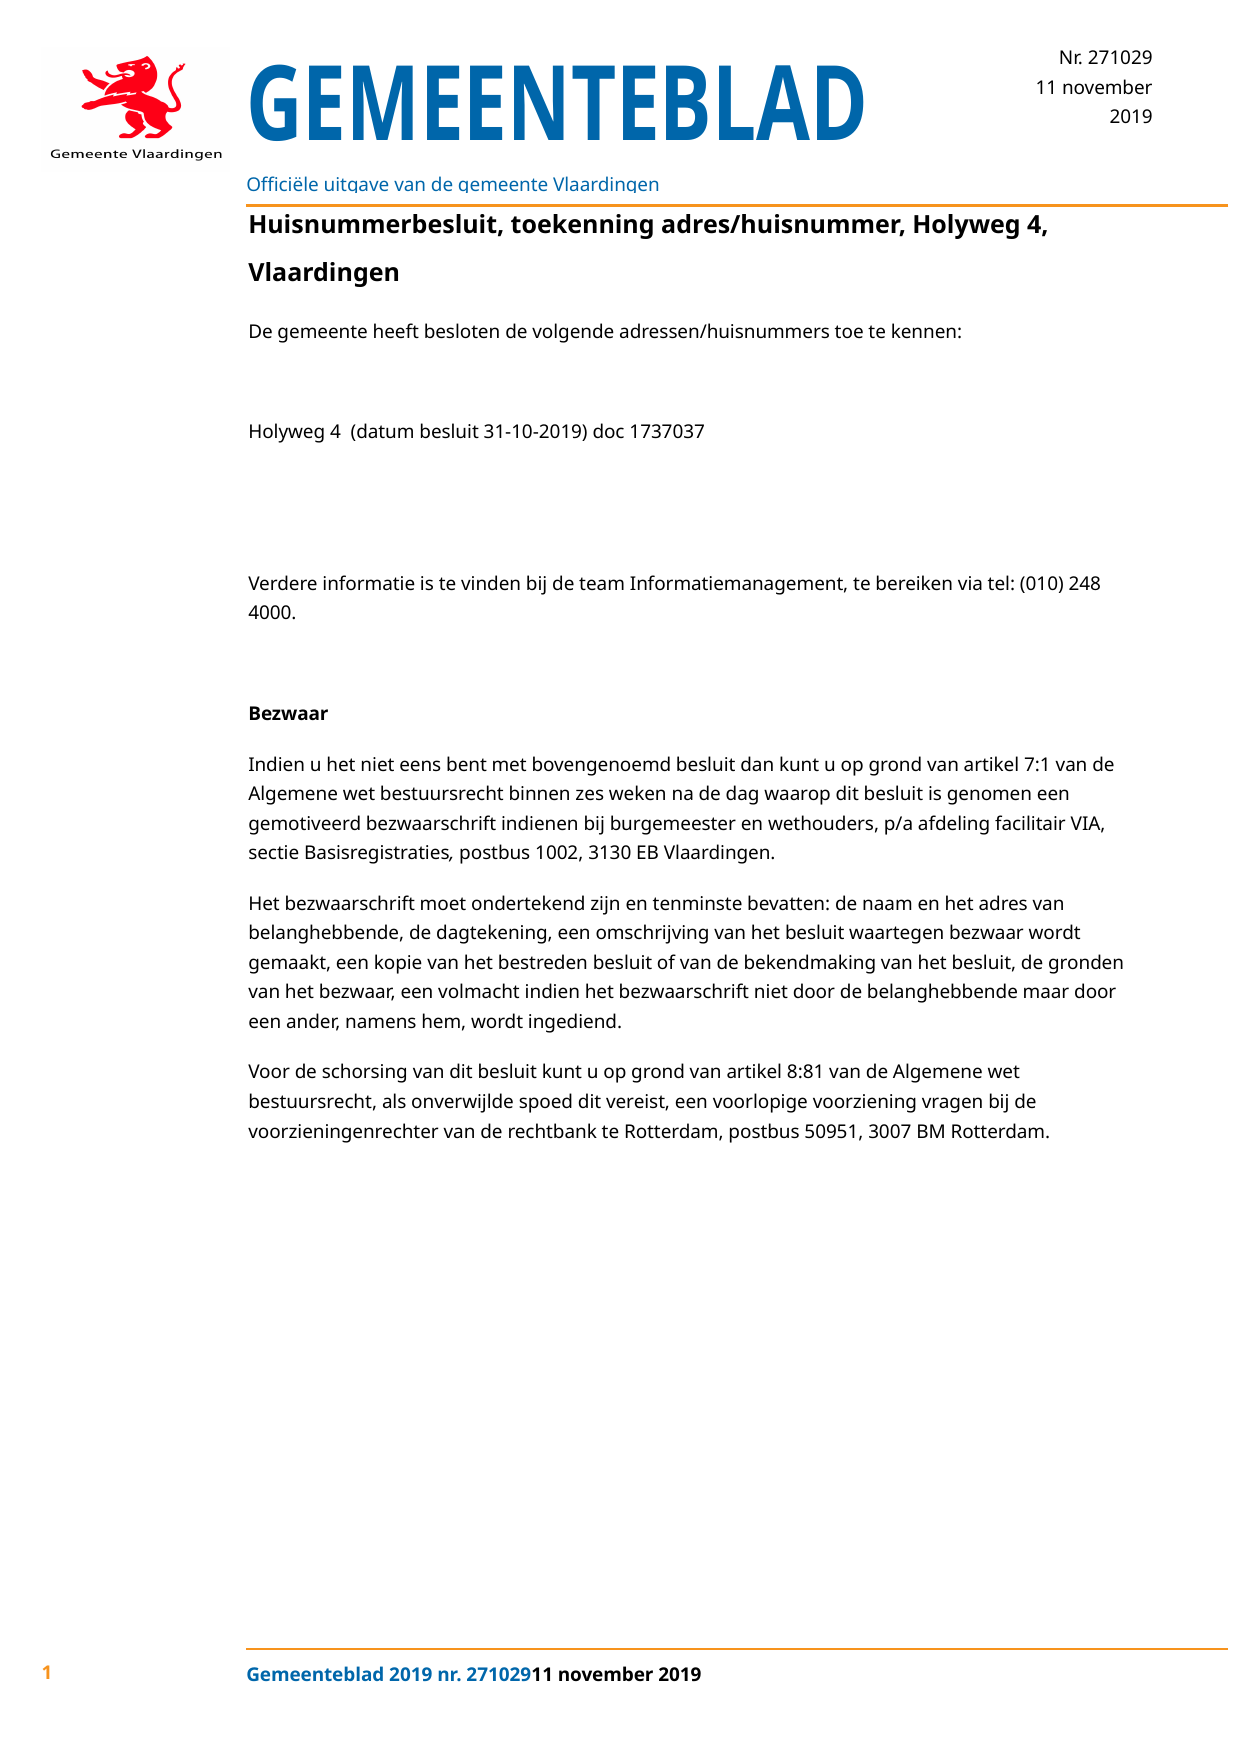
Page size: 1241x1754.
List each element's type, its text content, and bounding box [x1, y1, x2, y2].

text Huisnummerbesluit, toekenning adres/huisnummer, Holyweg 4, Vlaardingen [248, 207, 1152, 288]
text Holyweg 4 (datum besluit 31-10-2019) doc 1737037 [248, 419, 1152, 444]
text Voor de schorsing van dit besluit kunt u op grond van artikel 8:81 van de Algemene wet bestuursrecht, als onverwijlde spoed dit vereist, een voorlopige voorziening vragen bij de voorzieningenrechter van de rechtbank te Rotterdam, postbus 50951, 3007 BM Rotterdam. [248, 1059, 1152, 1144]
text Indien u het niet eens bent met bovengenoemd besluit dan kunt u op grond van artikel 7:1 van de Algemene wet bestuursrecht binnen zes weken na de dag waarop dit besluit is genomen een gemotiveerd bezwaarschrift indienen bij burgemeester en wethouders, p/a afdeling facilitair VIA, sectie Basisregistraties, postbus 1002, 3130 EB Vlaardingen. [248, 751, 1152, 865]
picture [41, 47, 231, 172]
text Het bezwaarschrift moet ondertekend zijn en tenminste bevatten: de naam en het adres van belanghebbende, de dagtekening, een omschrijving van het besluit waartegen bezwaar wordt gemaakt, een kopie van het bestreden besluit of van de bekendmaking van het besluit, de gronden van het bezwaar, een volmacht indien het bezwaarschrift niet door de belanghebbende maar door een ander, namens hem, wordt ingediend. [248, 890, 1152, 1034]
text Verdere informatie is te vinden bij de team Informatiemanagement, te bereiken via tel: (010) 248 4000. [248, 570, 1152, 625]
text De gemeente heeft besloten de volgende adressen/huisnummers toe te kennen: [248, 318, 1152, 344]
text Bezwaar [248, 700, 1152, 726]
